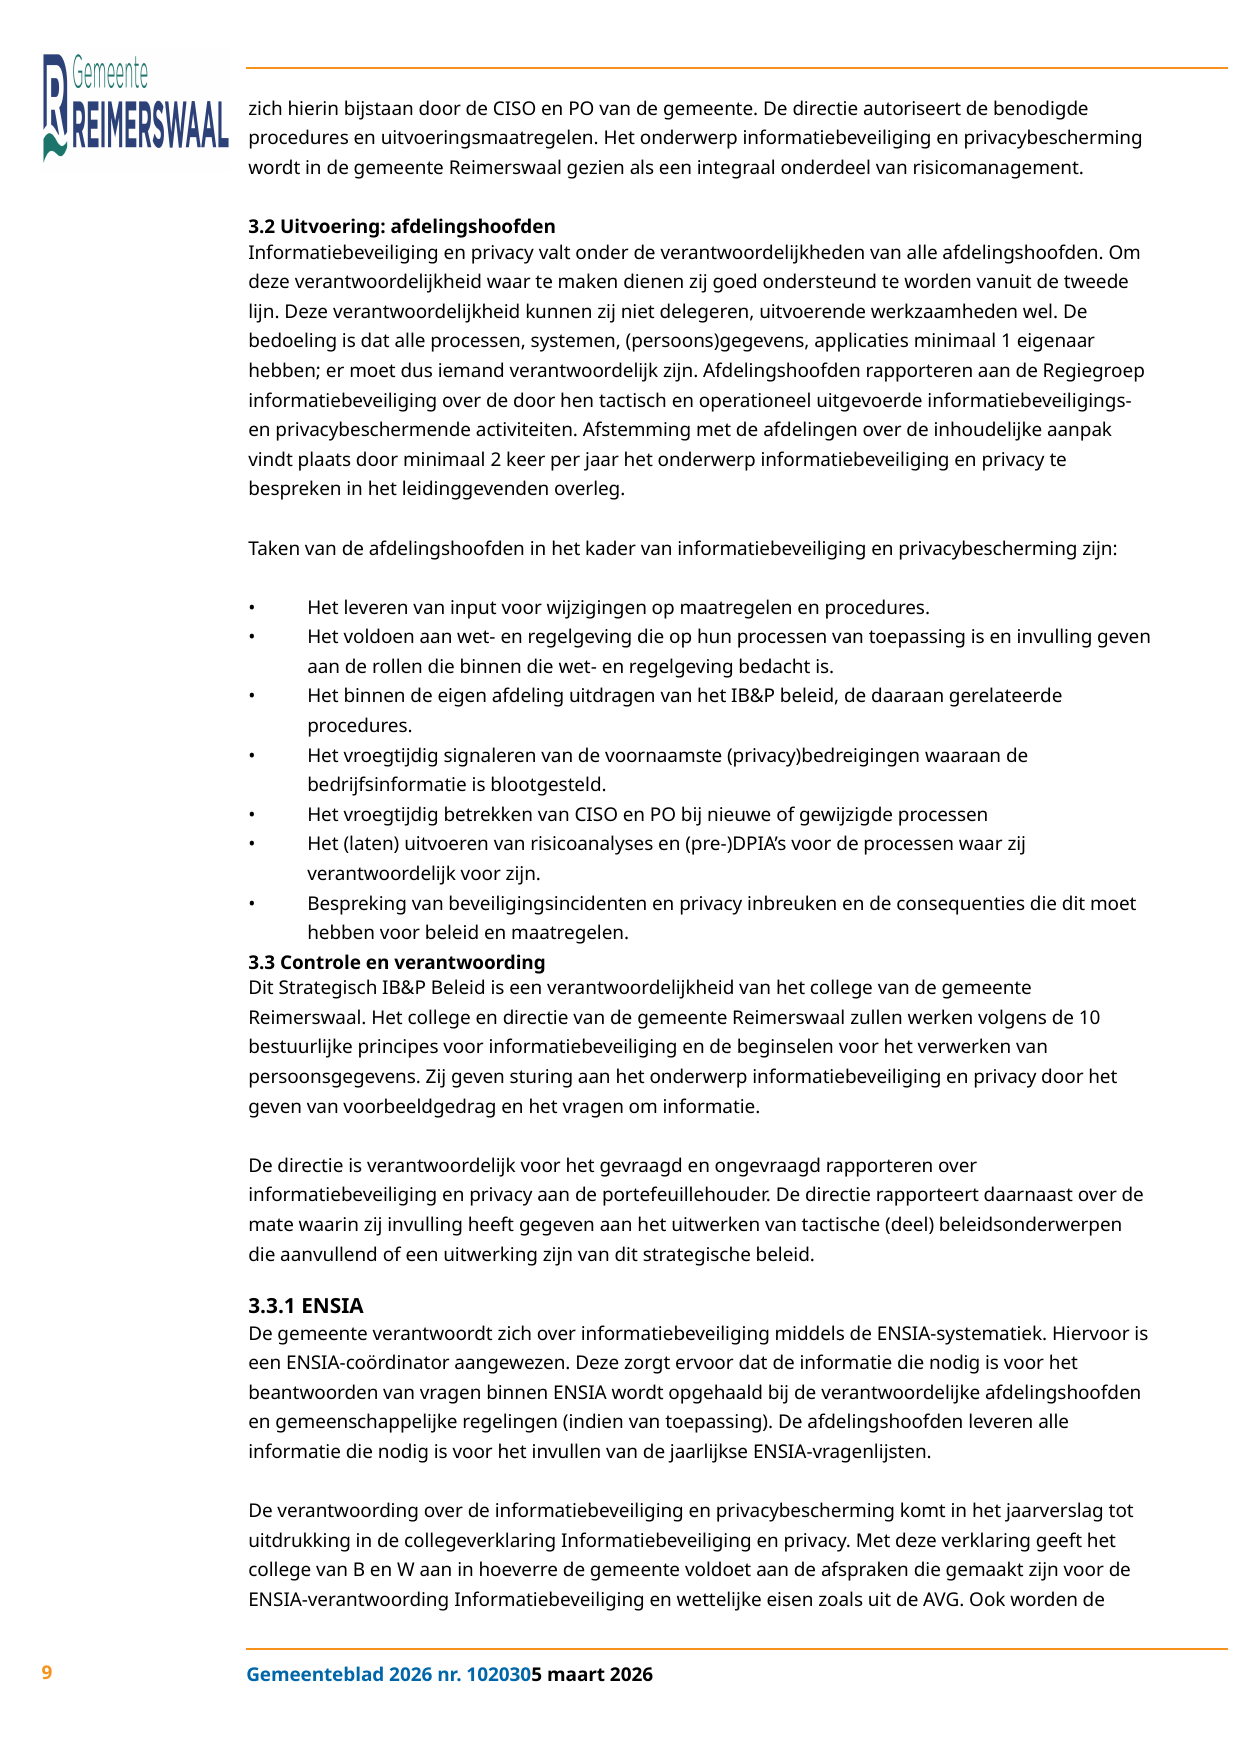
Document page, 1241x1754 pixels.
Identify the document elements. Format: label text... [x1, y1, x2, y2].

list Het binnen de eigen afdeling uitdragen van het IB&P beleid, de daaraan gerelateerde procedures. [248, 683, 1152, 738]
text De gemeente verantwoordt zich over informatiebeveiliging middels de ENSIA-systematiek. Hiervoor is een ENSIA-coördinator aangewezen. Deze zorgt ervoor dat de informatie die nodig is voor het beantwoorden van vragen binnen ENSIA wordt opgehaald bij de verantwoordelijke afdelingshoofden en gemeenschappelijke regelingen (indien van toepassing). De afdelingshoofden leveren alle informatie die nodig is voor het invullen van de jaarlijkse ENSIA-vragenlijsten. [248, 1320, 1152, 1464]
list Het (laten) uitvoeren van risicoanalyses en (pre-)DPIA’s voor de processen waar zij verantwoordelijk voor zijn. [248, 831, 1152, 886]
text 3.3.1 ENSIA [248, 1291, 1152, 1320]
list Bespreking van beveiligingsincidenten en privacy inbreuken en de consequenties die dit moet hebben voor beleid en maatregelen. [248, 890, 1152, 945]
text 3.2 Uitvoering: afdelingshoofden [248, 213, 1152, 239]
text Informatiebeveiliging en privacy valt onder de verantwoordelijkheden van alle afdelingshoofden. Om deze verantwoordelijkheid waar te maken dienen zij goed ondersteund te worden vanuit de tweede lijn. Deze verantwoordelijkheid kunnen zij niet delegeren, uitvoerende werkzaamheden wel. De bedoeling is dat alle processen, systemen, (persoons)gegevens, applicaties minimaal 1 eigenaar hebben; er moet dus iemand verantwoordelijk zijn. Afdelingshoofden rapporteren aan de Regiegroep informatiebeveiliging over de door hen tactisch en operationeel uitgevoerde informatiebeveiligings- en privacybeschermende activiteiten. Afstemming met de afdelingen over de inhoudelijke aanpak vindt plaats door minimaal 2 keer per jaar het onderwerp informatiebeveiliging en privacy te bespreken in het leidinggevenden overleg. [248, 239, 1152, 501]
text De verantwoording over de informatiebeveiliging en privacybescherming komt in het jaarverslag tot uitdrukking in de collegeverklaring Informatiebeveiliging en privacy. Met deze verklaring geeft het college van B en W aan in hoeverre de gemeente voldoet aan de afspraken die gemaakt zijn voor de ENSIA-verantwoording Informatiebeveiliging en wettelijke eisen zoals uit de AVG. Ook worden de [248, 1497, 1152, 1612]
text De directie is verantwoordelijk voor het gevraagd en ongevraagd rapporteren over informatiebeveiliging en privacy aan de portefeuillehouder. De directie rapporteert daarnaast over de mate waarin zij invulling heeft gegeven aan het uitwerken van tactische (deel) beleidsonderwerpen die aanvullend of een uitwerking zijn van dit strategische beleid. [248, 1152, 1152, 1267]
list Het leveren van input voor wijzigingen op maatregelen en procedures. [248, 594, 1152, 619]
text 3.3 Controle en verantwoording [248, 949, 1152, 974]
picture [41, 47, 231, 172]
list Het vroegtijdig betrekken van CISO en PO bij nieuwe of gewijzigde processen [248, 801, 1152, 827]
text zich hierin bijstaan door de CISO en PO van de gemeente. De directie autoriseert de benodigde procedures en uitvoeringsmaatregelen. Het onderwerp informatiebeveiliging en privacybescherming wordt in de gemeente Reimerswaal gezien als een integraal onderdeel van risicomanagement. [248, 95, 1152, 180]
text Dit Strategisch IB&P Beleid is een verantwoordelijkheid van het college van de gemeente Reimerswaal. Het college en directie van de gemeente Reimerswaal zullen werken volgens de 10 bestuurlijke principes voor informatiebeveiliging en de beginselen voor het verwerken van persoonsgegevens. Zij geven sturing aan het onderwerp informatiebeveiliging en privacy door het geven van voorbeeldgedrag en het vragen om informatie. [248, 974, 1152, 1119]
text Taken van de afdelingshoofden in het kader van informatiebeveiliging en privacybescherming zijn: [248, 535, 1152, 560]
list Het voldoen aan wet- en regelgeving die op hun processen van toepassing is en invulling geven aan de rollen die binnen die wet- en regelgeving bedacht is. [248, 623, 1152, 679]
list Het vroegtijdig signaleren van de voornaamste (privacy)bedreigingen waaraan de bedrijfsinformatie is blootgesteld. [248, 742, 1152, 797]
